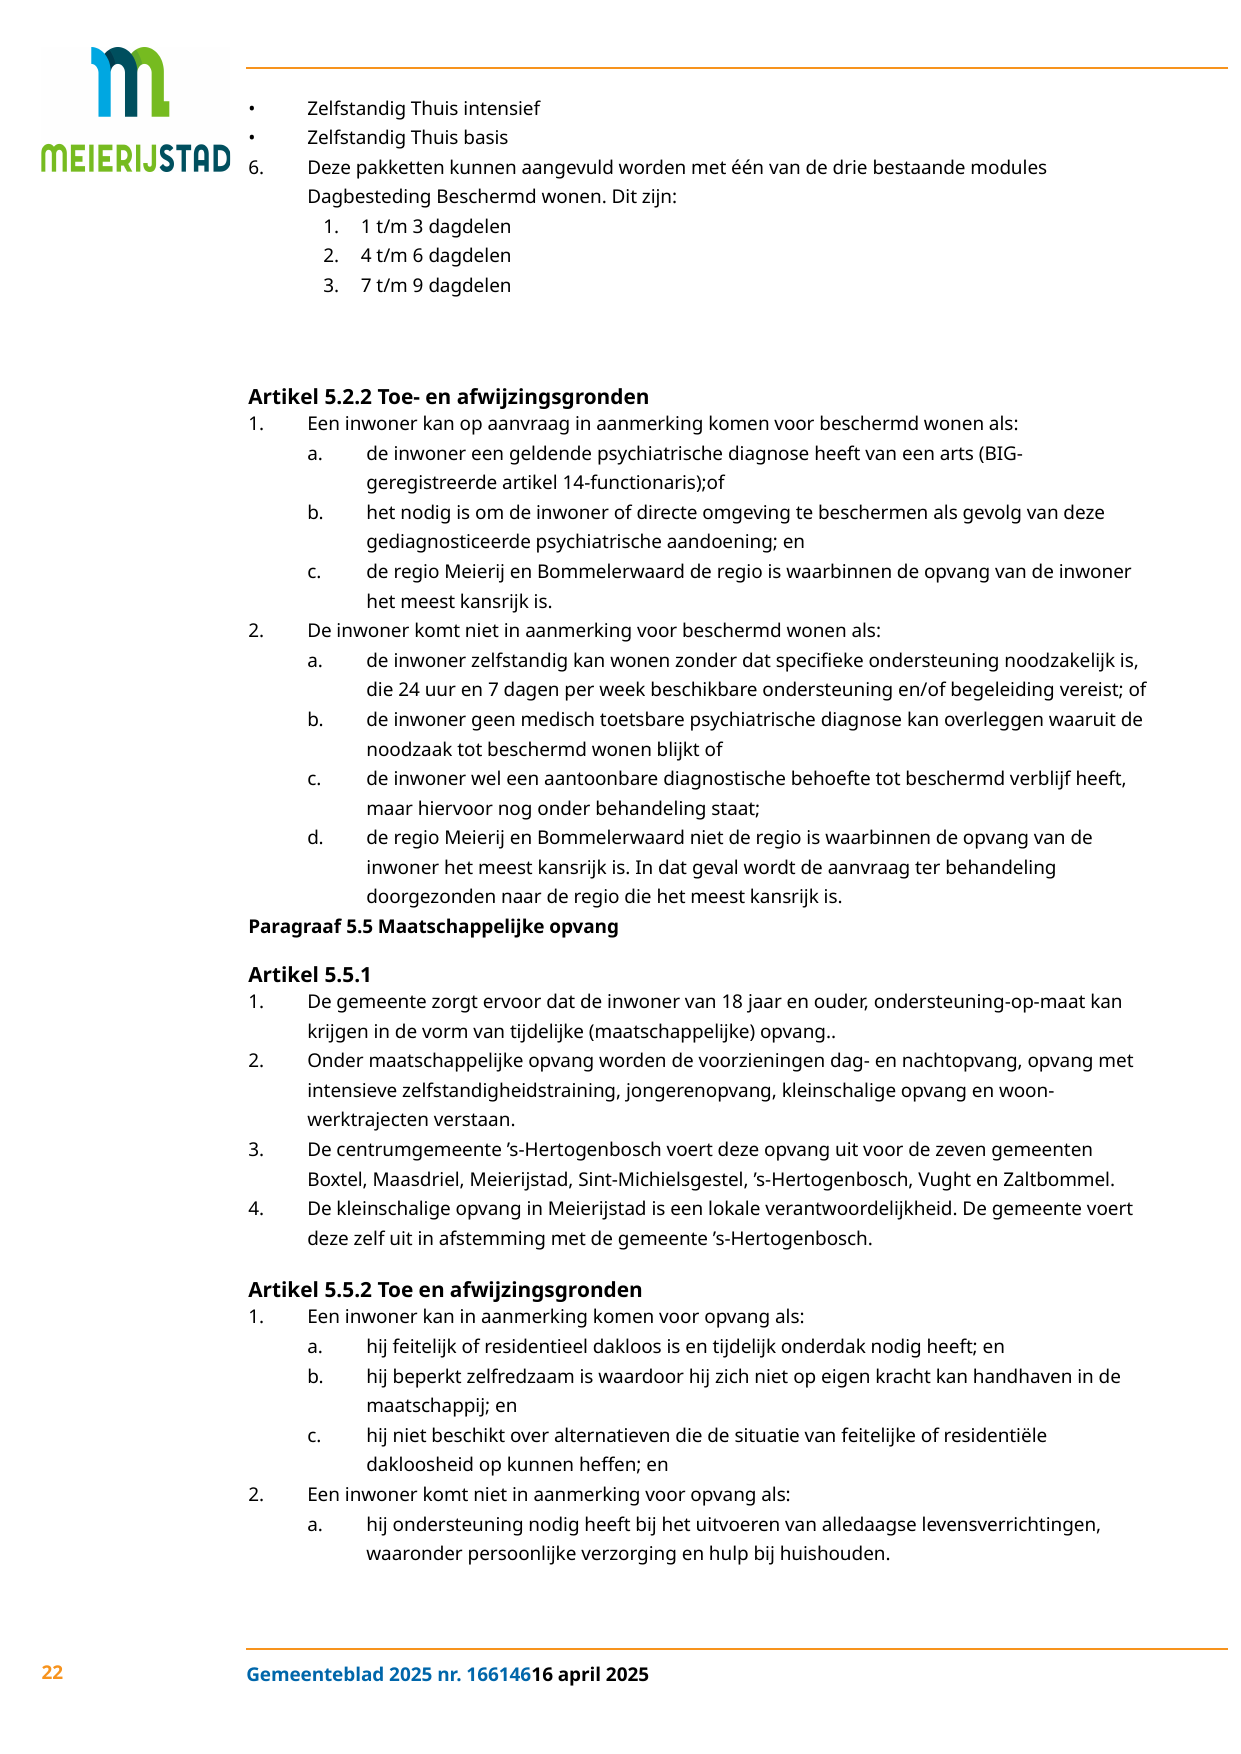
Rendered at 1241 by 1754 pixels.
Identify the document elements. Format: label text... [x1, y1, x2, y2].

list 1 t/m 3 dagdelen [323, 213, 1152, 239]
list 7 t/m 9 dagdelen [323, 272, 1152, 298]
text Artikel 5.5.1 [248, 960, 1152, 988]
list de inwoner geen medisch toetsbare psychiatrische diagnose kan overleggen waaruit de noodzaak tot beschermd wonen blijkt of [307, 706, 1152, 761]
list hij ondersteuning nodig heeft bij het uitvoeren van alledaagse levensverrichtingen, waaronder persoonlijke verzorging en hulp bij huishouden. [307, 1511, 1152, 1566]
list de inwoner wel een aantoonbare diagnostische behoefte tot beschermd verblijf heeft, maar hiervoor nog onder behandeling staat; [307, 765, 1152, 821]
list Deze pakketten kunnen aangevuld worden met één van de drie bestaande modules Dagbesteding Beschermd wonen. Dit zijn: [248, 154, 1152, 209]
list de inwoner zelfstandig kan wonen zonder dat specifieke ondersteuning noodzakelijk is, die 24 uur en 7 dagen per week beschikbare ondersteuning en/of begeleiding vereist; of [307, 647, 1152, 702]
list De gemeente zorgt ervoor dat de inwoner van 18 jaar en ouder, ondersteuning-op-maat kan krijgen in de vorm van tijdelijke (maatschappelijke) opvang.. [248, 988, 1152, 1043]
list de inwoner een geldende psychiatrische diagnose heeft van een arts (BIG-geregistreerde artikel 14-functionaris);of [307, 440, 1152, 495]
list hij feitelijk of residentieel dakloos is en tijdelijk onderdak nodig heeft; en [307, 1333, 1152, 1359]
text Paragraaf 5.5 Maatschappelijke opvang [248, 913, 1152, 939]
list Een inwoner kan in aanmerking komen voor opvang als: [248, 1304, 1152, 1329]
picture [41, 47, 231, 172]
list 4 t/m 6 dagdelen [323, 243, 1152, 268]
list hij niet beschikt over alternatieven die de situatie van feitelijke of residentiële dakloosheid op kunnen heffen; en [307, 1422, 1152, 1477]
list De kleinschalige opvang in Meierijstad is een lokale verantwoordelijkheid. De gemeente voert deze zelf uit in afstemming met de gemeente ’s-Hertogenbosch. [248, 1195, 1152, 1251]
list hij beperkt zelfredzaam is waardoor hij zich niet op eigen kracht kan handhaven in de maatschappij; en [307, 1363, 1152, 1418]
list Een inwoner komt niet in aanmerking voor opvang als: [248, 1481, 1152, 1507]
list het nodig is om de inwoner of directe omgeving te beschermen als gevolg van deze gediagnosticeerde psychiatrische aandoening; en [307, 499, 1152, 554]
list De inwoner komt niet in aanmerking voor beschermd wonen als: [248, 617, 1152, 643]
text Artikel 5.5.2 Toe en afwijzingsgronden [248, 1275, 1152, 1304]
list De centrumgemeente ’s-Hertogenbosch voert deze opvang uit voor de zeven gemeenten Boxtel, Maasdriel, Meierijstad, Sint-Michielsgestel, ’s-Hertogenbosch, Vught en Zaltbommel. [248, 1136, 1152, 1191]
list de regio Meierij en Bommelerwaard de regio is waarbinnen de opvang van de inwoner het meest kansrijk is. [307, 558, 1152, 613]
list Een inwoner kan op aanvraag in aanmerking komen voor beschermd wonen als: [248, 410, 1152, 436]
list Zelfstandig Thuis basis [248, 124, 1152, 150]
list de regio Meierij en Bommelerwaard niet de regio is waarbinnen de opvang van de inwoner het meest kansrijk is. In dat geval wordt de aanvraag ter behandeling doorgezonden naar de regio die het meest kansrijk is. [307, 824, 1152, 909]
text Artikel 5.2.2 Toe- en afwijzingsgronden [248, 382, 1152, 410]
list Zelfstandig Thuis intensief [248, 95, 1152, 121]
list Onder maatschappelijke opvang worden de voorzieningen dag- en nachtopvang, opvang met intensieve zelfstandigheidstraining, jongerenopvang, kleinschalige opvang en woon-werktrajecten verstaan. [248, 1047, 1152, 1132]
